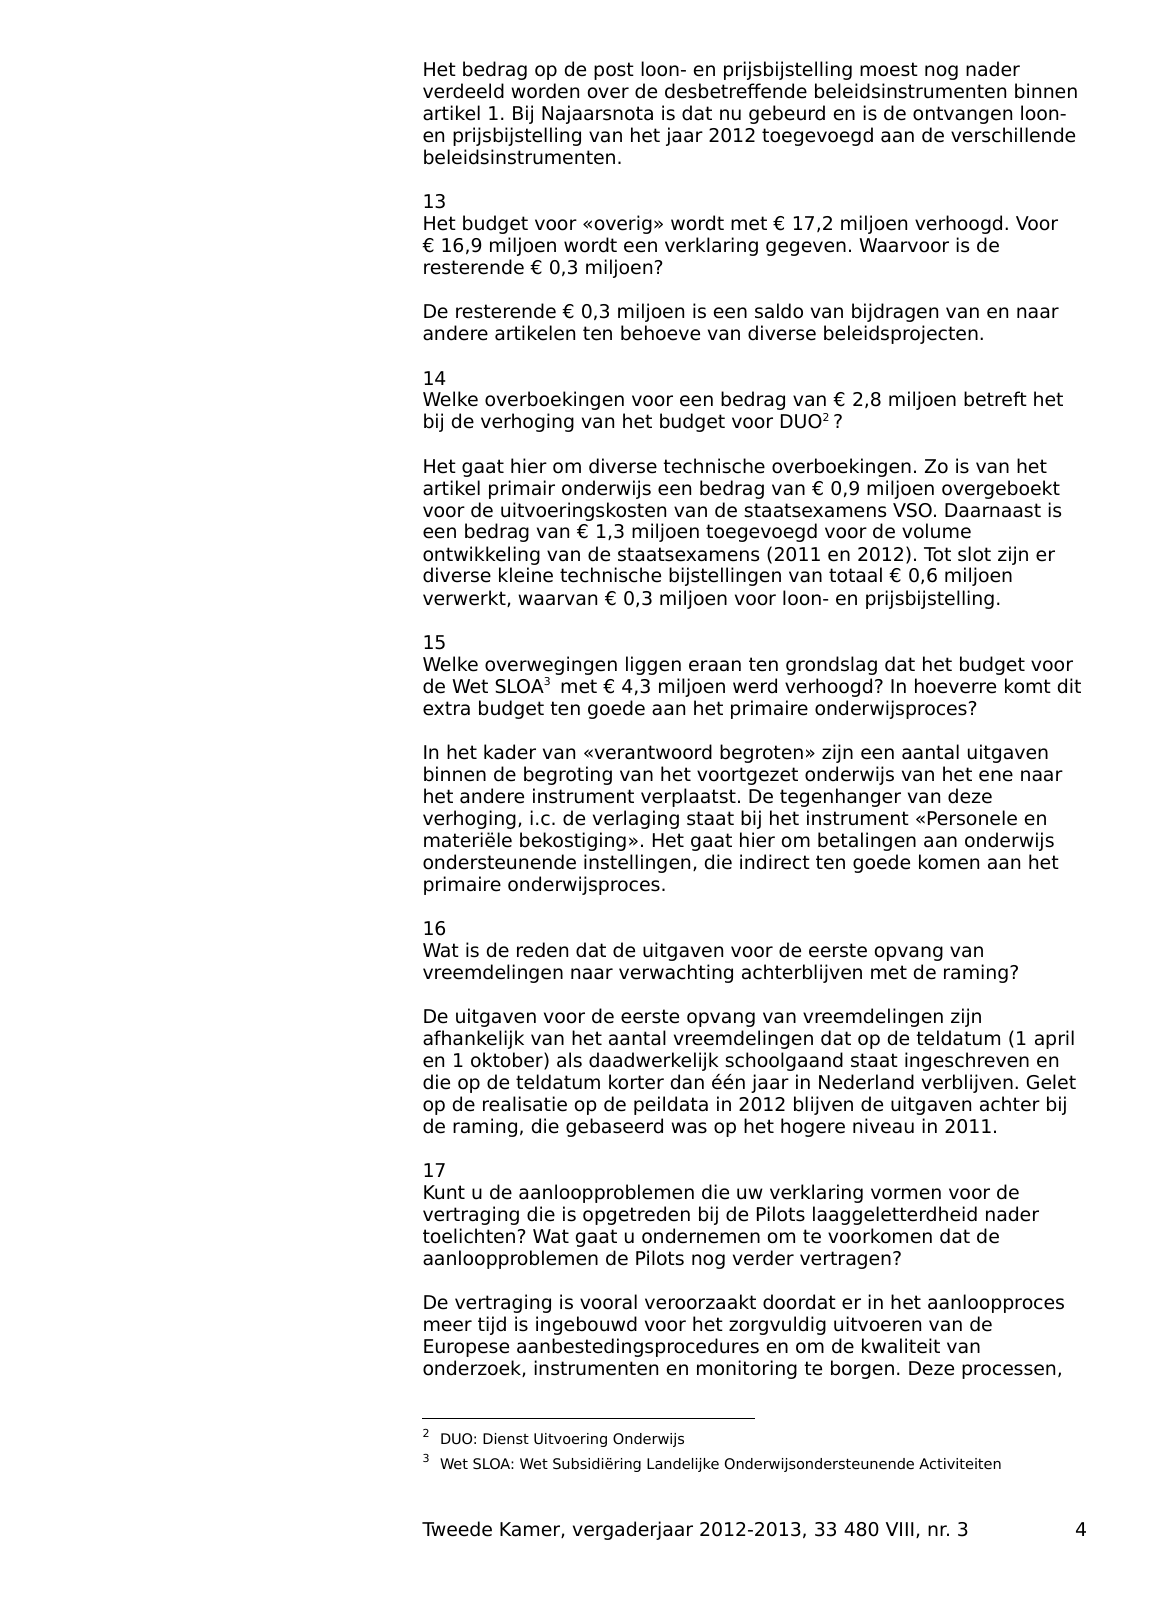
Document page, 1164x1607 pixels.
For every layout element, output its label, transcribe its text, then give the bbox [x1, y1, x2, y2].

text Kunt u de aanloopproblemen die uw verklaring vormen voor de vertraging die is opgetreden bij de Pilots laaggeletterdheid nader toelichten? Wat gaat u ondernemen om te voorkomen dat de aanloopproblemen de Pilots nog verder vertragen? [422, 1182, 1087, 1270]
text 14 [422, 367, 1087, 389]
text Het gaat hier om diverse technische overboekingen. Zo is van het artikel primair onderwijs een bedrag van € 0,9 miljoen overgeboekt voor de uitvoeringskosten van de staatsexamens VSO. Daarnaast is een bedrag van € 1,3 miljoen toegevoegd voor de volume ontwikkeling van de staatsexamens (2011 en 2012). Tot slot zijn er diverse kleine technische bijstellingen van totaal € 0,6 miljoen verwerkt, waarvan € 0,3 miljoen voor loon- en prijsbijstelling. [422, 456, 1087, 609]
text Het budget voor «overig» wordt met € 17,2 miljoen verhoogd. Voor € 16,9 miljoen wordt een verklaring gegeven. Waarvoor is de resterende € 0,3 miljoen? [422, 213, 1087, 279]
text Welke overwegingen liggen eraan ten grondslag dat het budget voor de Wet SLOA met € 4,3 miljoen werd verhoogd? In hoeverre komt dit extra budget ten goede aan het primaire onderwijsproces? [422, 653, 1087, 719]
text Welke overboekingen voor een bedrag van € 2,8 miljoen betreft het bij de verhoging van het budget voor DUO? [422, 389, 1087, 433]
text In het kader van «verantwoord begroten» zijn een aantal uitgaven binnen de begroting van het voortgezet onderwijs van het ene naar het andere instrument verplaatst. De tegenhanger van deze verhoging, i.c. de verlaging staat bij het instrument «Personele en materiële bekostiging». Het gaat hier om betalingen aan onderwijs ondersteunende instellingen, die indirect ten goede komen aan het primaire onderwijsproces. [422, 742, 1087, 896]
text 16 [422, 918, 1087, 940]
text Het bedrag op de post loon- en prijsbijstelling moest nog nader verdeeld worden over de desbetreffende beleidsinstrumenten binnen artikel 1. Bij Najaarsnota is dat nu gebeurd en is de ontvangen loon- en prijsbijstelling van het jaar 2012 toegevoegd aan de verschillende beleidsinstrumenten. [422, 59, 1087, 169]
text 15 [422, 632, 1087, 653]
text Wat is de reden dat de uitgaven voor de eerste opvang van vreemdelingen naar verwachting achterblijven met de raming? [422, 940, 1087, 984]
text 17 [422, 1160, 1087, 1182]
text De resterende € 0,3 miljoen is een saldo van bijdragen van en naar andere artikelen ten behoeve van diverse beleidsprojecten. [422, 301, 1087, 345]
text DUO: Dienst Uitvoering Onderwijs [422, 1427, 1087, 1449]
text 13 [422, 191, 1087, 213]
text De uitgaven voor de eerste opvang van vreemdelingen zijn afhankelijk van het aantal vreemdelingen dat op de teldatum (1 april en 1 oktober) als daadwerkelijk schoolgaand staat ingeschreven en die op de teldatum korter dan één jaar in Nederland verblijven. Gelet op de realisatie op de peildata in 2012 blijven de uitgaven achter bij de raming, die gebaseerd was op het hogere niveau in 2011. [422, 1006, 1087, 1138]
text De vertraging is vooral veroorzaakt doordat er in het aanloopproces meer tijd is ingebouwd voor het zorgvuldig uitvoeren van de Europese aanbestedingsprocedures en om de kwaliteit van onderzoek, instrumenten en monitoring te borgen. Deze processen, [422, 1292, 1087, 1380]
text Wet SLOA: Wet Subsidiëring Landelijke Onderwijsondersteunende Activiteiten [422, 1452, 1087, 1474]
